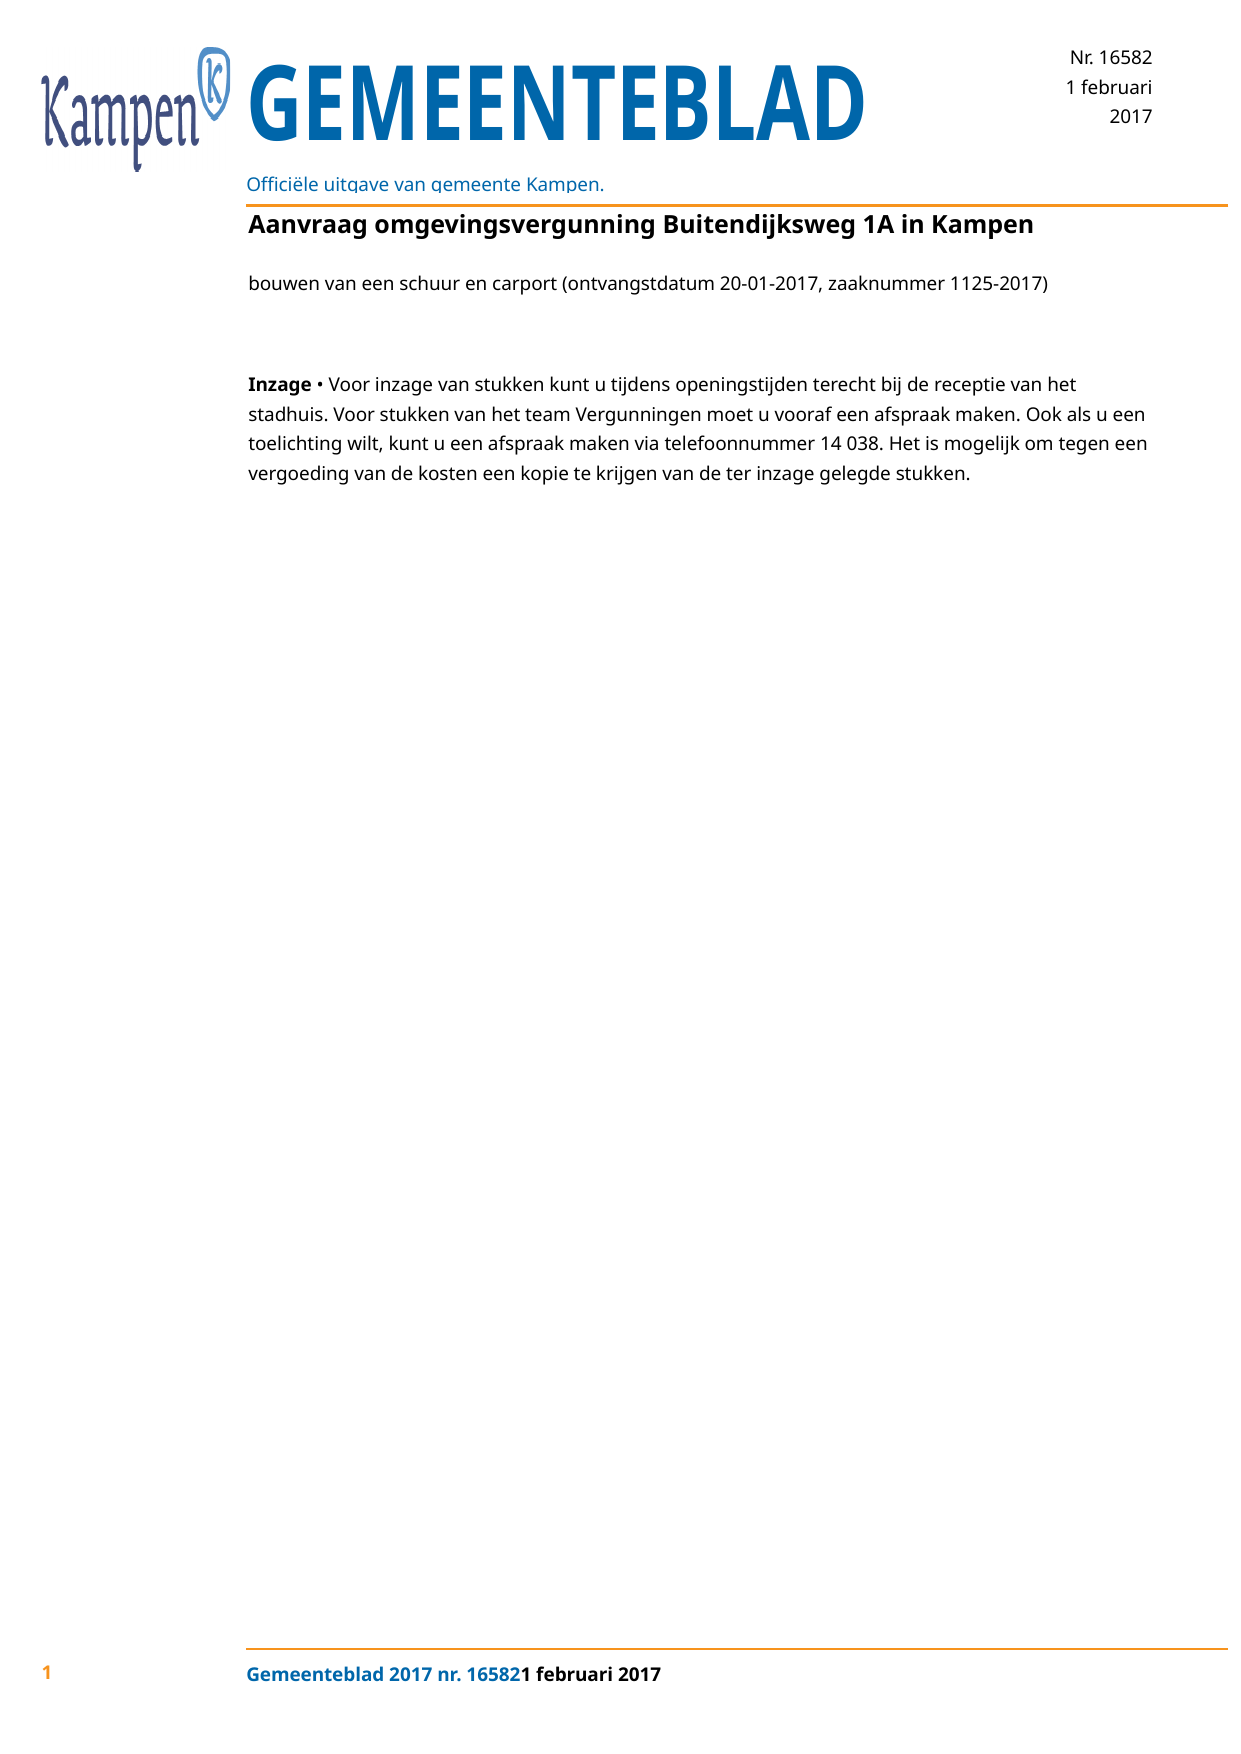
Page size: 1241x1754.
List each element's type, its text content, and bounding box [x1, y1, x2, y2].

text Inzage • Voor inzage van stukken kunt u tijdens openingstijden terecht bij de receptie van het stadhuis. Voor stukken van het team Vergunningen moet u vooraf een afspraak maken. Ook als u een toelichting wilt, kunt u een afspraak maken via telefoonnummer 14 038. Het is mogelijk om tegen een vergoeding van de kosten een kopie te krijgen van de ter inzage gelegde stukken. [248, 371, 1152, 486]
text Aanvraag omgevingsvergunning Buitendijksweg 1A in Kampen [248, 207, 1152, 241]
text bouwen van een schuur en carport (ontvangstdatum 20-01-2017, zaaknummer 1125-2017) [248, 270, 1152, 296]
picture [41, 47, 231, 172]
